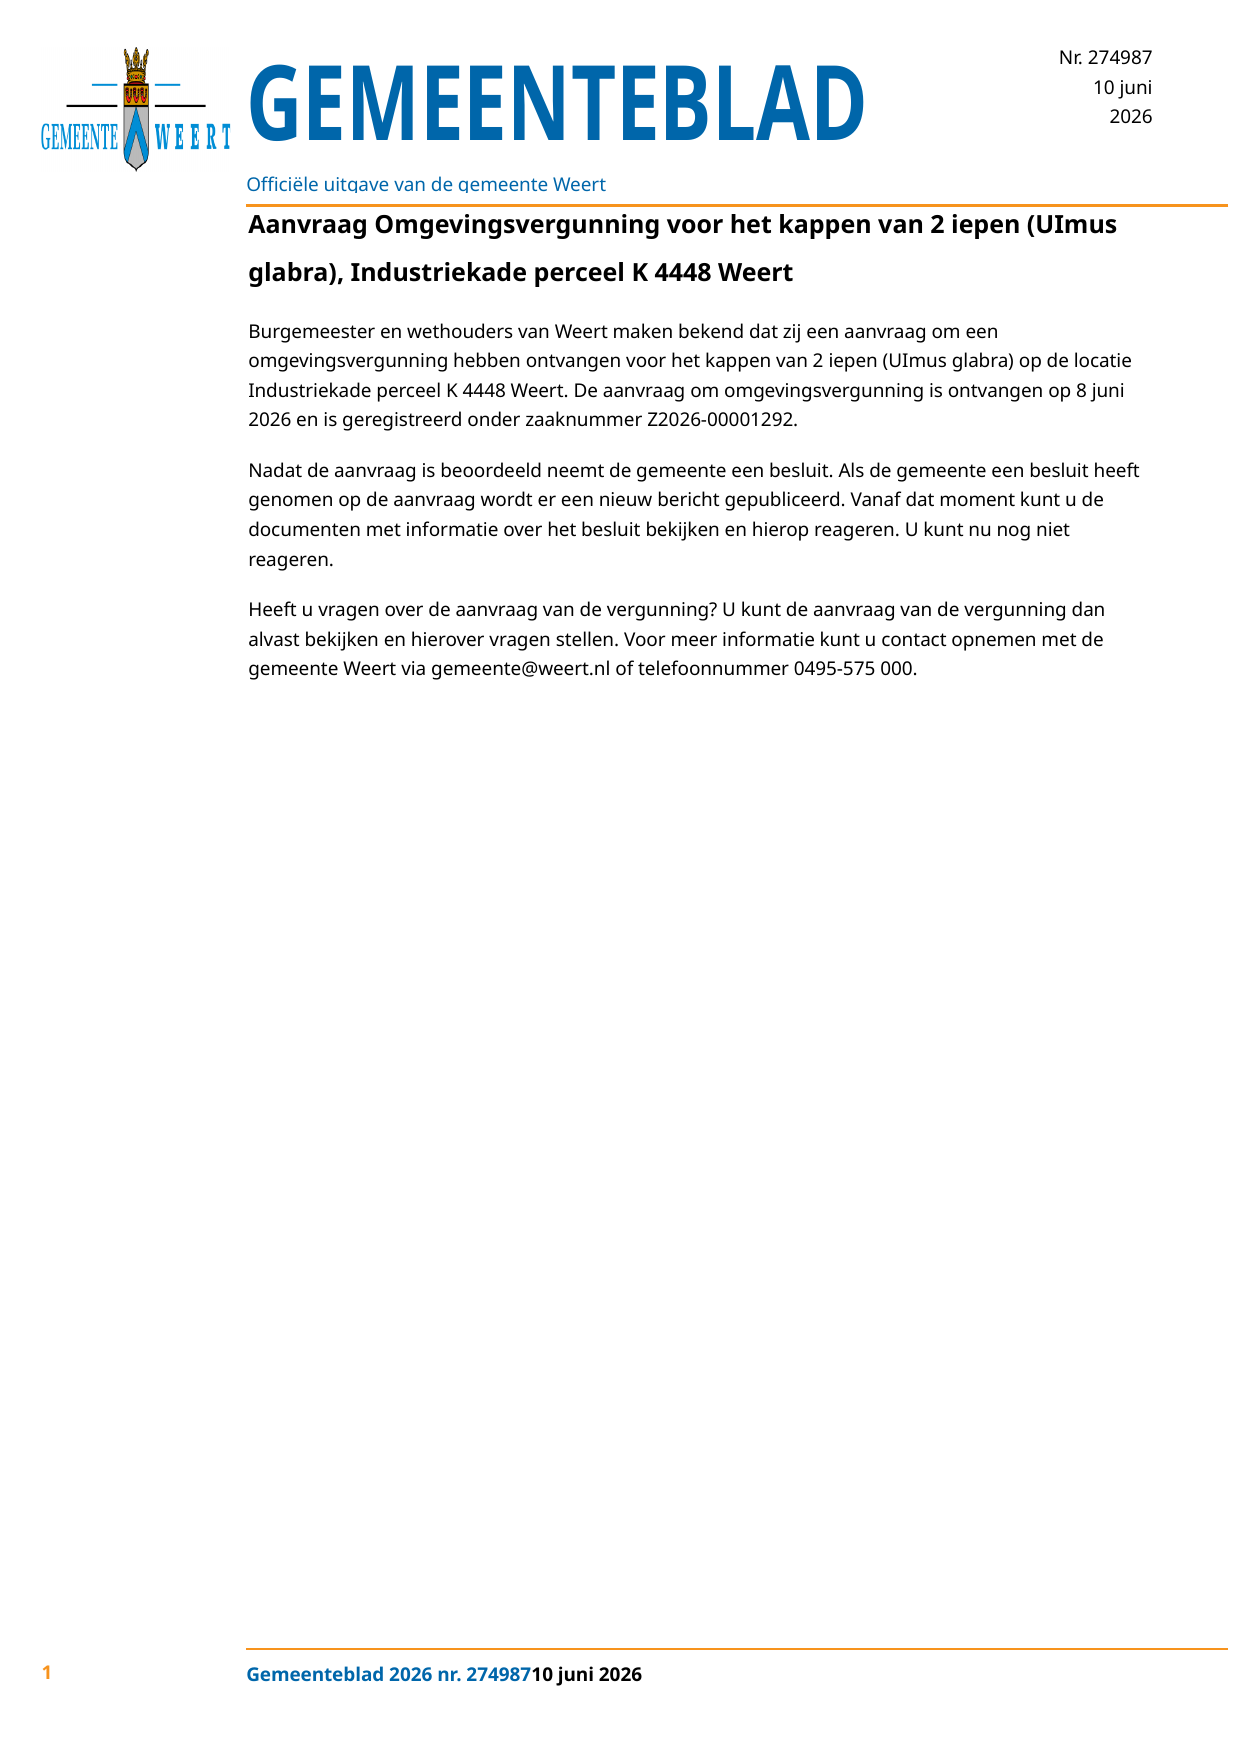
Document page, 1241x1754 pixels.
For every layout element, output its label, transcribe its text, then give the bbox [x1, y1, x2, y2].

text Heeft u vragen over de aanvraag van de vergunning? U kunt de aanvraag van de vergunning dan alvast bekijken en hierover vragen stellen. Voor meer informatie kunt u contact opnemen met de gemeente Weert via gemeente@weert.nl of telefoonnummer 0495-575 000. [248, 596, 1152, 681]
text Aanvraag Omgevingsvergunning voor het kappen van 2 iepen (UImus glabra), Industriekade perceel K 4448 Weert [248, 207, 1152, 288]
text Burgemeester en wethouders van Weert maken bekend dat zij een aanvraag om een omgevingsvergunning hebben ontvangen voor het kappen van 2 iepen (UImus glabra) op de locatie Industriekade perceel K 4448 Weert. De aanvraag om omgevingsvergunning is ontvangen op 8 juni 2026 en is geregistreerd onder zaaknummer Z2026-00001292. [248, 318, 1152, 432]
picture [41, 47, 231, 172]
text Nadat de aanvraag is beoordeeld neemt de gemeente een besluit. Als de gemeente een besluit heeft genomen op de aanvraag wordt er een nieuw bericht gepubliceerd. Vanaf dat moment kunt u de documenten met informatie over het besluit bekijken en hierop reageren. U kunt nu nog niet reageren. [248, 457, 1152, 572]
